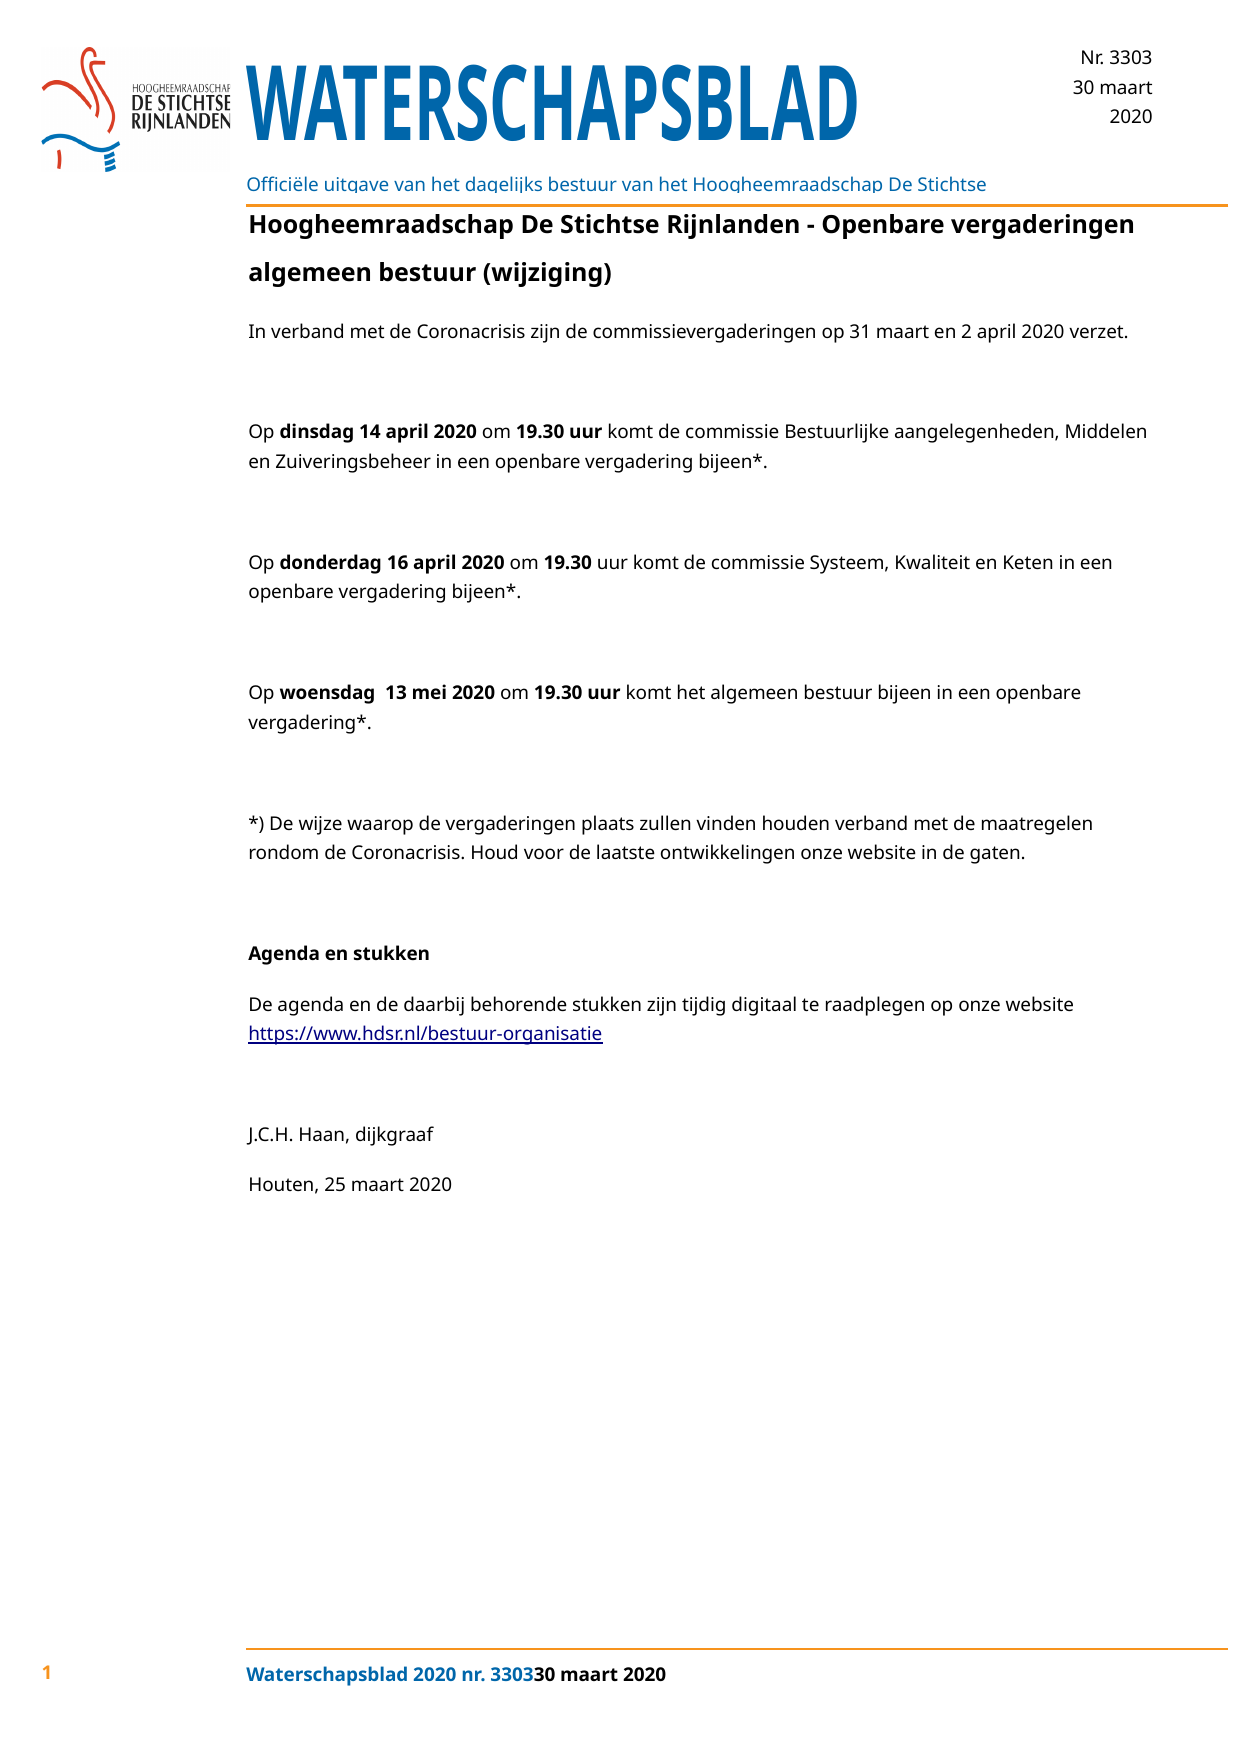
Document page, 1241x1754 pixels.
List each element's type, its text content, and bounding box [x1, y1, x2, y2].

text Op woensdag 13 mei 2020 om 19.30 uur komt het algemeen bestuur bijeen in een openbare vergadering*. [248, 679, 1152, 735]
text De agenda en de daarbij behorende stukken zijn tijdig digitaal te raadplegen op onze website https://www.hdsr.nl/bestuur-organisatie [248, 991, 1152, 1046]
text Hoogheemraadschap De Stichtse Rijnlanden - Openbare vergaderingen algemeen bestuur (wijziging) [248, 207, 1152, 288]
text In verband met de Coronacrisis zijn de commissievergaderingen op 31 maart en 2 april 2020 verzet. [248, 318, 1152, 344]
text Op dinsdag 14 april 2020 om 19.30 uur komt de commissie Bestuurlijke aangelegenheden, Middelen en Zuiveringsbeheer in een openbare vergadering bijeen*. [248, 419, 1152, 474]
text Agenda en stukken [248, 940, 1152, 966]
picture [41, 47, 231, 172]
text *) De wijze waarop de vergaderingen plaats zullen vinden houden verband met de maatregelen rondom de Coronacrisis. Houd voor de laatste ontwikkelingen onze website in de gaten. [248, 810, 1152, 865]
text Houten, 25 maart 2020 [248, 1172, 1152, 1197]
text J.C.H. Haan, dijkgraaf [248, 1121, 1152, 1147]
text Op donderdag 16 april 2020 om 19.30 uur komt de commissie Systeem, Kwaliteit en Keten in een openbare vergadering bijeen*. [248, 549, 1152, 604]
